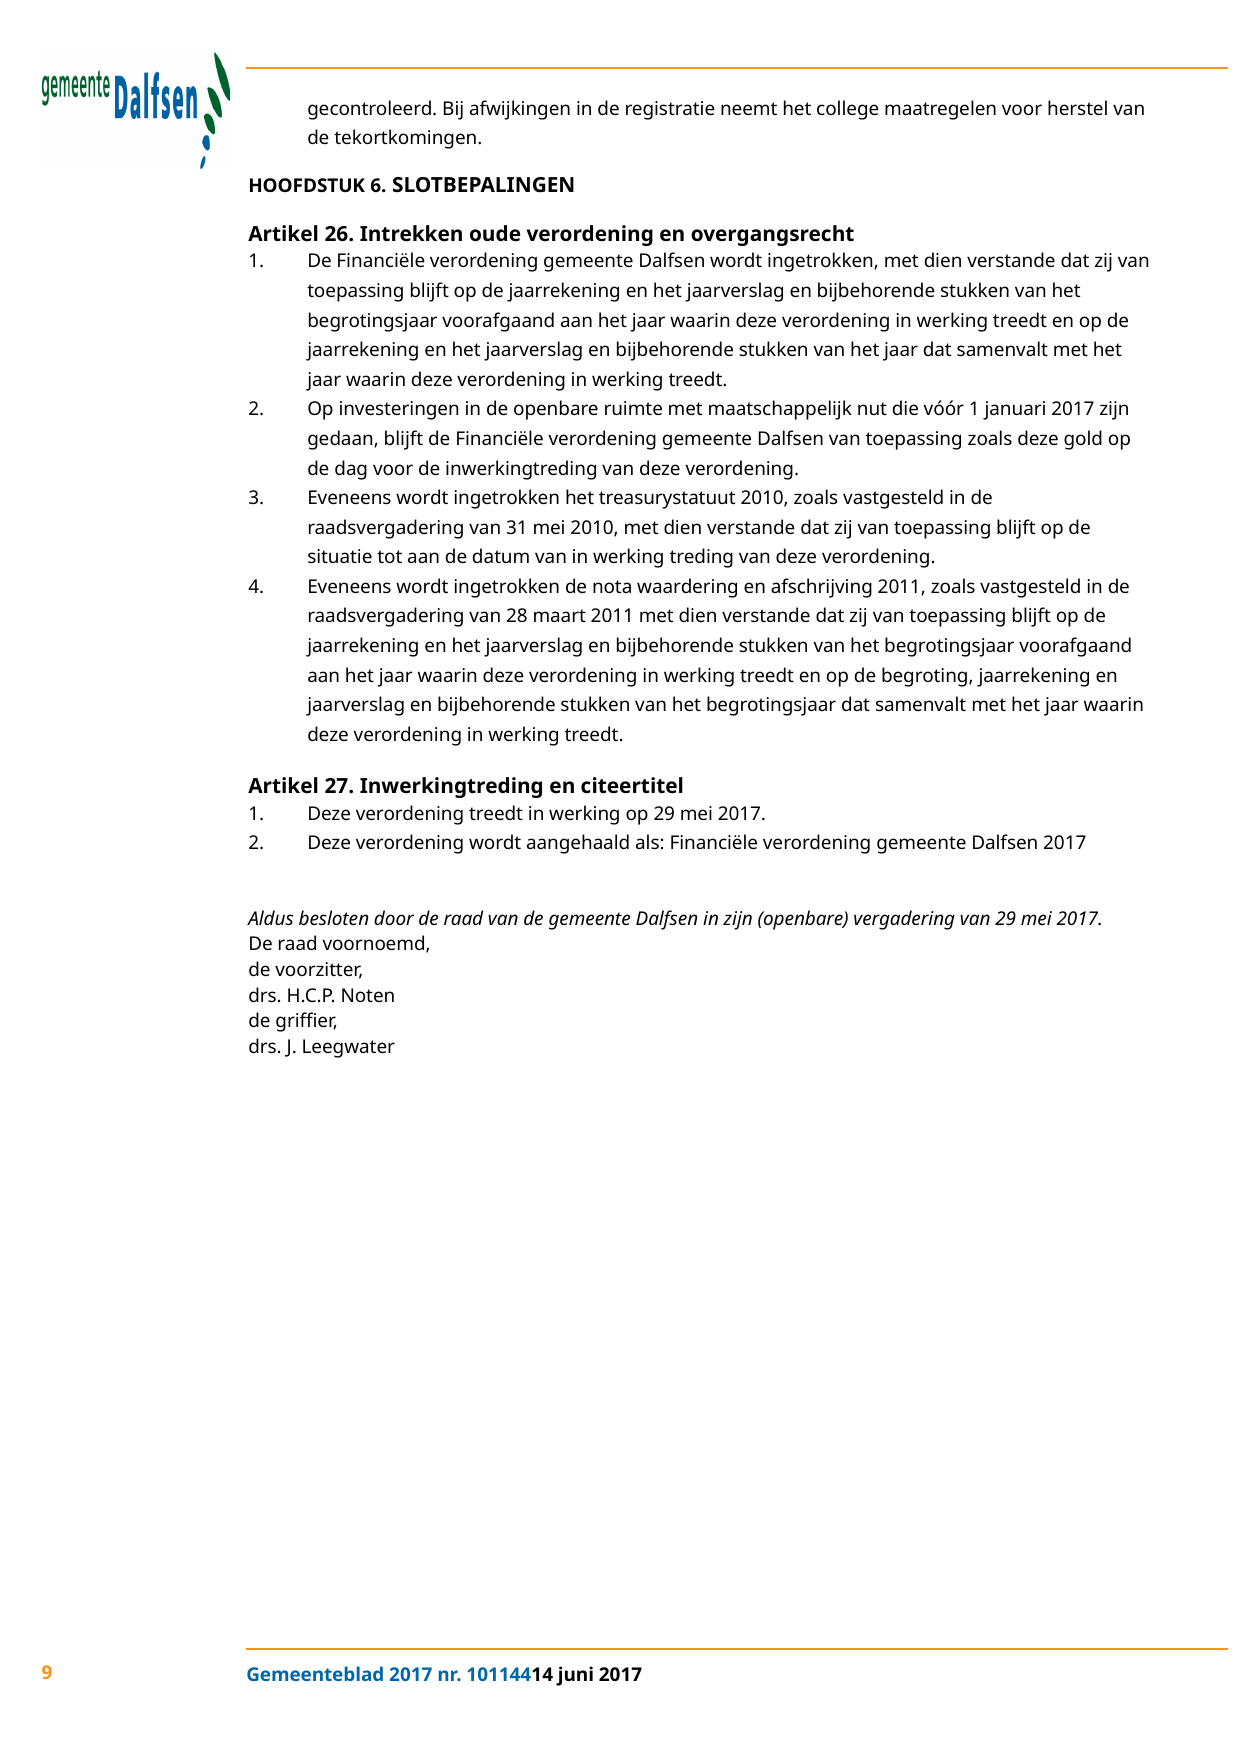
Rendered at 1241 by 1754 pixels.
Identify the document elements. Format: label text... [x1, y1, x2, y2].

text Artikel 27. Inwerkingtreding en citeertitel [248, 771, 1152, 800]
text De raad voornoemd, [248, 930, 1152, 956]
list De Financiële verordening gemeente Dalfsen wordt ingetrokken, met dien verstande dat zij van toepassing blijft op de jaarrekening en het jaarverslag en bijbehorende stukken van het begrotingsjaar voorafgaand aan het jaar waarin deze verordening in werking treedt en op de jaarrekening en het jaarverslag en bijbehorende stukken van het jaar dat samenvalt met het jaar waarin deze verordening in werking treedt. [248, 248, 1152, 392]
text drs. J. Leegwater [248, 1033, 1152, 1059]
text drs. H.C.P. Noten [248, 982, 1152, 1008]
text Aldus besloten door de raad van de gemeente Dalfsen in zijn (openbare) vergadering van 29 mei 2017. [248, 905, 1152, 930]
picture [41, 47, 231, 172]
text de voorzitter, [248, 956, 1152, 982]
list gecontroleerd. Bij afwijkingen in de registratie neemt het college maatregelen voor herstel van de tekortkomingen. [248, 95, 1152, 150]
list Eveneens wordt ingetrokken de nota waardering en afschrijving 2011, zoals vastgesteld in de raadsvergadering van 28 maart 2011 met dien verstande dat zij van toepassing blijft op de jaarrekening en het jaarverslag en bijbehorende stukken van het begrotingsjaar voorafgaand aan het jaar waarin deze verordening in werking treedt en op de begroting, jaarrekening en jaarverslag en bijbehorende stukken van het begrotingsjaar dat samenvalt met het jaar waarin deze verordening in werking treedt. [248, 573, 1152, 747]
list Op investeringen in de openbare ruimte met maatschappelijk nut die vóór 1 januari 2017 zijn gedaan, blijft de Financiële verordening gemeente Dalfsen van toepassing zoals deze gold op de dag voor de inwerkingtreding van deze verordening. [248, 396, 1152, 481]
text Artikel 26. Intrekken oude verordening en overgangsrecht [248, 219, 1152, 248]
list Eveneens wordt ingetrokken het treasurystatuut 2010, zoals vastgesteld in de raadsvergadering van 31 mei 2010, met dien verstande dat zij van toepassing blijft op de situatie tot aan de datum van in werking treding van deze verordening. [248, 484, 1152, 569]
list Deze verordening wordt aangehaald als: Financiële verordening gemeente Dalfsen 2017 [248, 829, 1152, 855]
text de griffier, [248, 1008, 1152, 1033]
text HOOFDSTUK 6. SLOTBEPALINGEN [248, 170, 1152, 198]
list Deze verordening treedt in werking op 29 mei 2017. [248, 800, 1152, 826]
